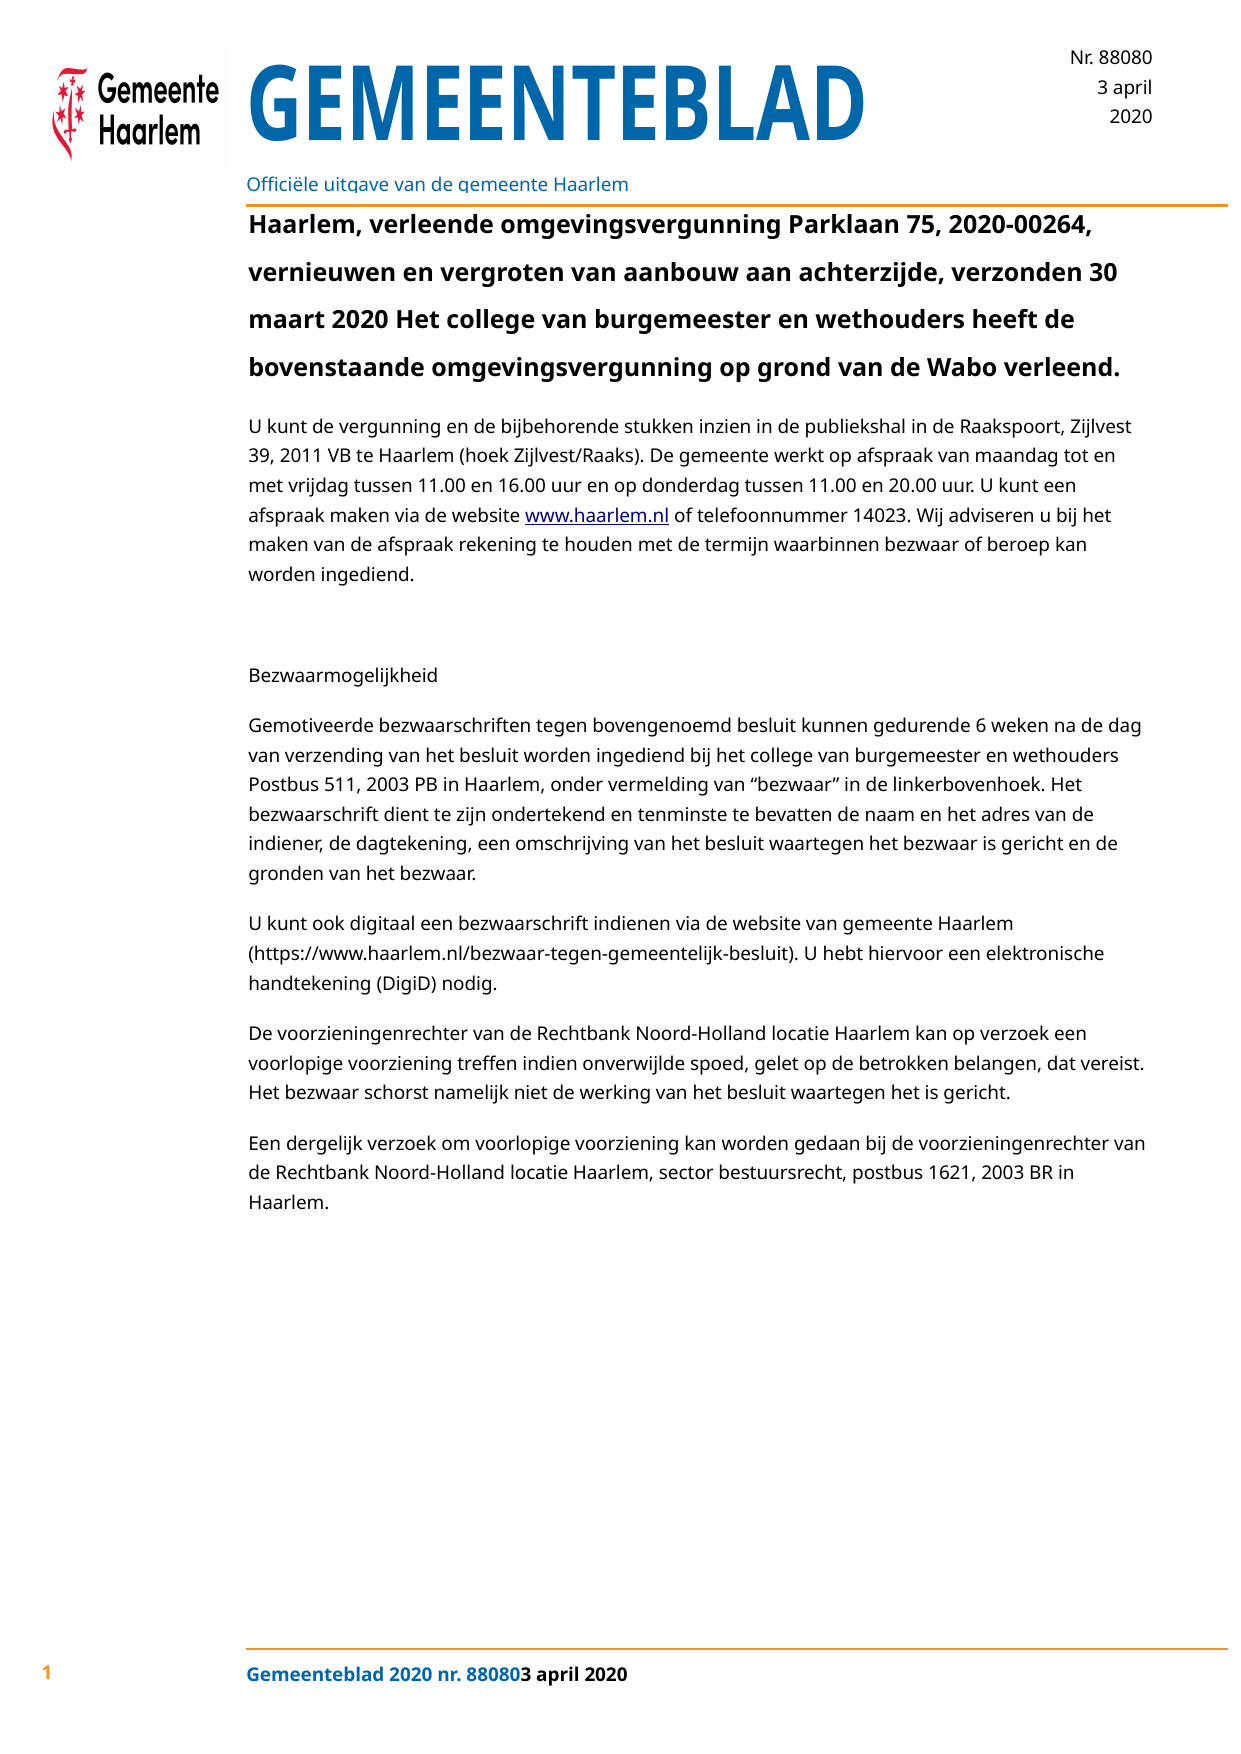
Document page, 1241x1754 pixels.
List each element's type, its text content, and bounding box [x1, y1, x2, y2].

picture [41, 47, 231, 172]
text U kunt de vergunning en de bijbehorende stukken inzien in de publiekshal in de Raakspoort, Zijlvest 39, 2011 VB te Haarlem (hoek Zijlvest/Raaks). De gemeente werkt op afspraak van maandag tot en met vrijdag tussen 11.00 en 16.00 uur en op donderdag tussen 11.00 en 20.00 uur. U kunt een afspraak maken via de website www.haarlem.nl of telefoonnummer 14023. Wij adviseren u bij het maken van de afspraak rekening te houden met de termijn waarbinnen bezwaar of beroep kan worden ingediend. [248, 413, 1152, 587]
text Haarlem, verleende omgevingsvergunning Parklaan 75, 2020-00264, vernieuwen en vergroten van aanbouw aan achterzijde, verzonden 30 maart 2020 Het college van burgemeester en wethouders heeft de bovenstaande omgevingsvergunning op grond van de Wabo verleend. [248, 207, 1152, 384]
text Een dergelijk verzoek om voorlopige voorziening kan worden gedaan bij de voorzieningenrechter van de Rechtbank Noord-Holland locatie Haarlem, sector bestuursrecht, postbus 1621, 2003 BR in Haarlem. [248, 1130, 1152, 1215]
text U kunt ook digitaal een bezwaarschrift indienen via de website van gemeente Haarlem (https://www.haarlem.nl/bezwaar-tegen-gemeentelijk-besluit). U hebt hiervoor een elektronische handtekening (DigiD) nodig. [248, 911, 1152, 996]
text De voorzieningenrechter van de Rechtbank Noord-Holland locatie Haarlem kan op verzoek een voorlopige voorziening treffen indien onverwijlde spoed, gelet op de betrokken belangen, dat vereist. Het bezwaar schorst namelijk niet de werking van het besluit waartegen het is gericht. [248, 1020, 1152, 1105]
text Bezwaarmogelijkheid [248, 662, 1152, 688]
text Gemotiveerde bezwaarschriften tegen bovengenoemd besluit kunnen gedurende 6 weken na de dag van verzending van het besluit worden ingediend bij het college van burgemeester en wethouders Postbus 511, 2003 PB in Haarlem, onder vermelding van “bezwaar” in de linkerbovenhoek. Het bezwaarschrift dient te zijn ondertekend en tenminste te bevatten de naam en het adres van de indiener, de dagtekening, een omschrijving van het besluit waartegen het bezwaar is gericht en de gronden van het bezwaar. [248, 712, 1152, 886]
